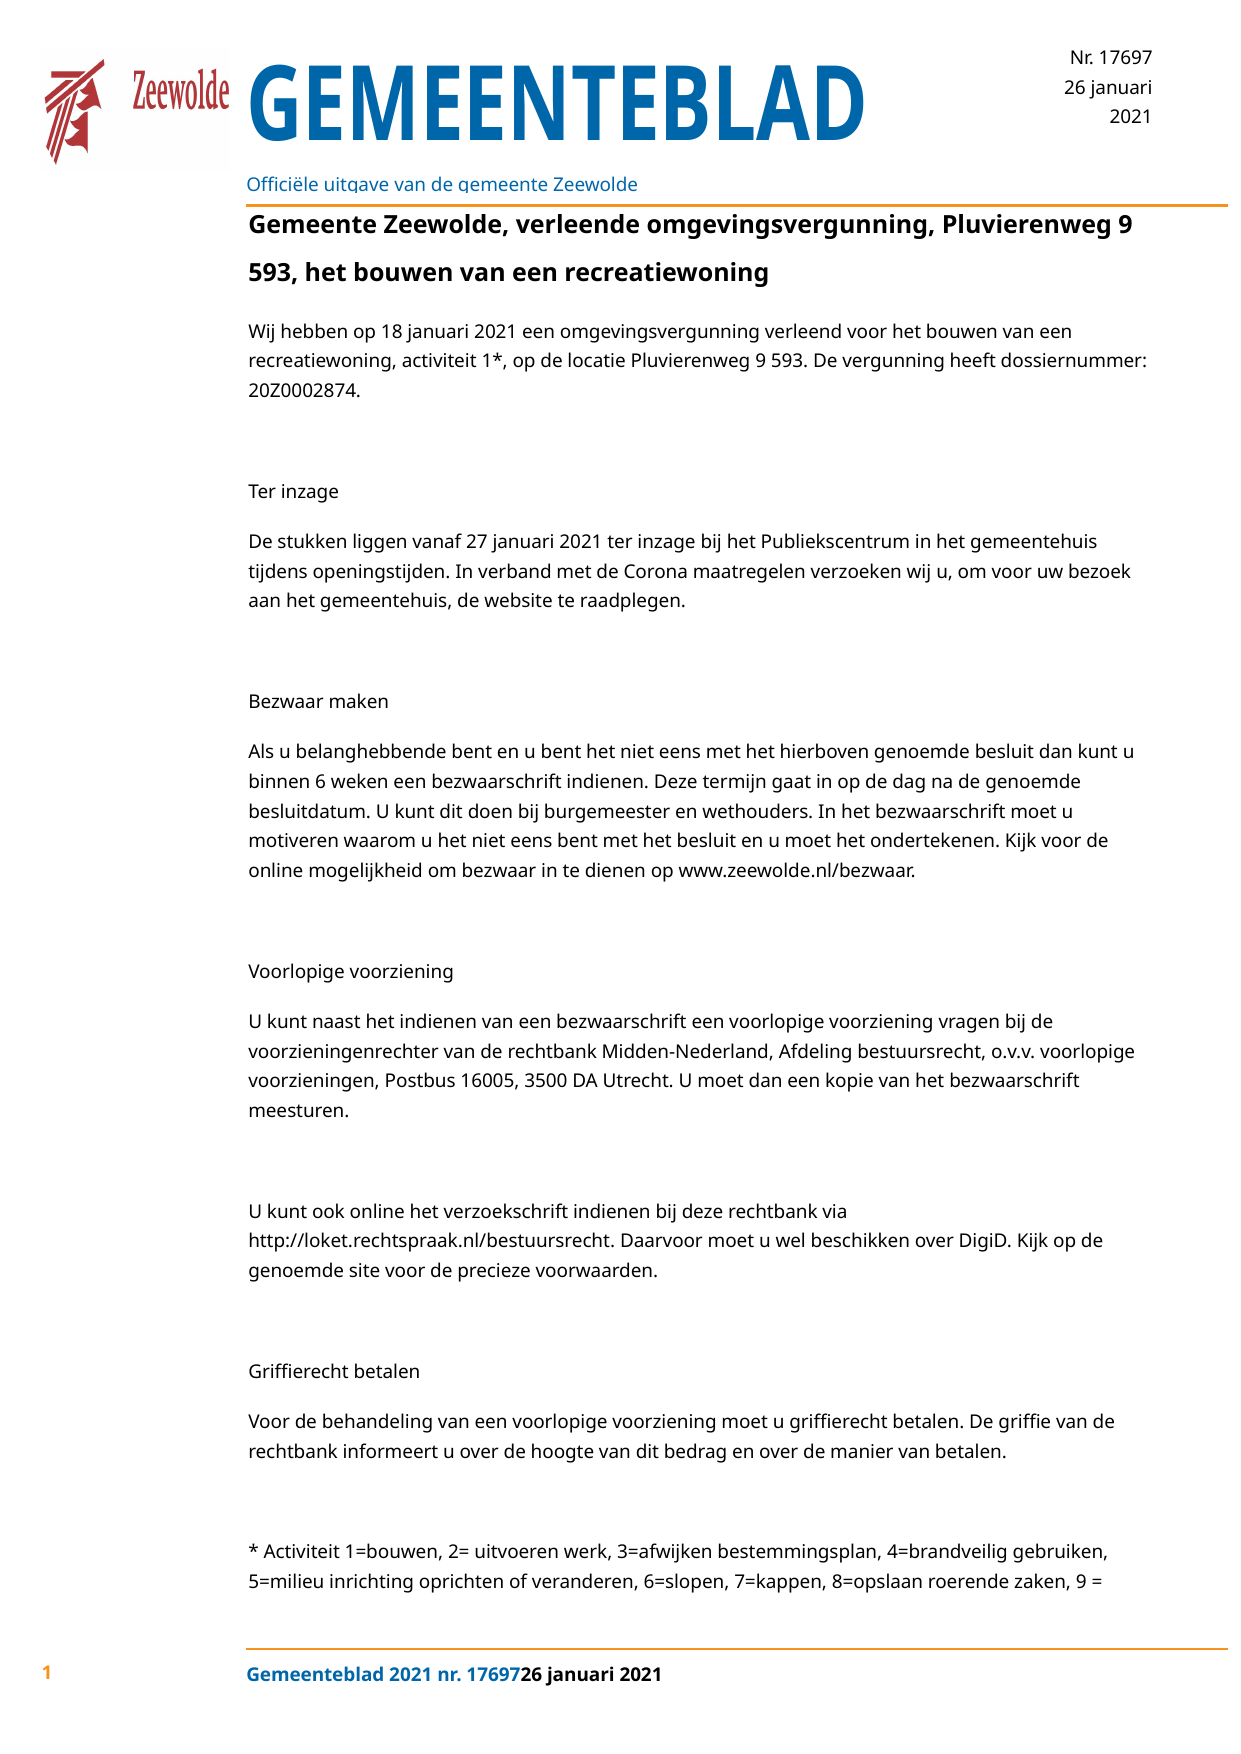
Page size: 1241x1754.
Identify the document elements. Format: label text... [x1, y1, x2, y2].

text Voor de behandeling van een voorlopige voorziening moet u griffierecht betalen. De griffie van de rechtbank informeert u over de hoogte van dit bedrag en over de manier van betalen. [248, 1408, 1152, 1464]
text Gemeente Zeewolde, verleende omgevingsvergunning, Pluvierenweg 9 593, het bouwen van een recreatiewoning [248, 207, 1152, 288]
picture [41, 47, 231, 172]
text U kunt naast het indienen van een bezwaarschrift een voorlopige voorziening vragen bij de voorzieningenrechter van de rechtbank Midden-Nederland, Afdeling bestuursrecht, o.v.v. voorlopige voorzieningen, Postbus 16005, 3500 DA Utrecht. U moet dan een kopie van het bezwaarschrift meesturen. [248, 1008, 1152, 1123]
text Als u belanghebbende bent en u bent het niet eens met het hierboven genoemde besluit dan kunt u binnen 6 weken een bezwaarschrift indienen. Deze termijn gaat in op de dag na de genoemde besluitdatum. U kunt dit doen bij burgemeester en wethouders. In het bezwaarschrift moet u motiveren waarom u het niet eens bent met het besluit en u moet het ondertekenen. Kijk voor de online mogelijkheid om bezwaar in te dienen op www.zeewolde.nl/bezwaar. [248, 739, 1152, 883]
text Wij hebben op 18 januari 2021 een omgevingsvergunning verleend voor het bouwen van een recreatiewoning, activiteit 1*, op de locatie Pluvierenweg 9 593. De vergunning heeft dossiernummer: 20Z0002874. [248, 318, 1152, 403]
text * Activiteit 1=bouwen, 2= uitvoeren werk, 3=afwijken bestemmingsplan, 4=brandveilig gebruiken, 5=milieu inrichting oprichten of veranderen, 6=slopen, 7=kappen, 8=opslaan roerende zaken, 9 = [248, 1539, 1152, 1594]
text Griffierecht betalen [248, 1358, 1152, 1384]
text Ter inzage [248, 478, 1152, 504]
text De stukken liggen vanaf 27 januari 2021 ter inzage bij het Publiekscentrum in het gemeentehuis tijdens openingstijden. In verband met de Corona maatregelen verzoeken wij u, om voor uw bezoek aan het gemeentehuis, de website te raadplegen. [248, 528, 1152, 613]
text Voorlopige voorziening [248, 958, 1152, 984]
text Bezwaar maken [248, 688, 1152, 714]
text U kunt ook online het verzoekschrift indienen bij deze rechtbank via http://loket.rechtspraak.nl/bestuursrecht. Daarvoor moet u wel beschikken over DigiD. Kijk op de genoemde site voor de precieze voorwaarden. [248, 1198, 1152, 1283]
